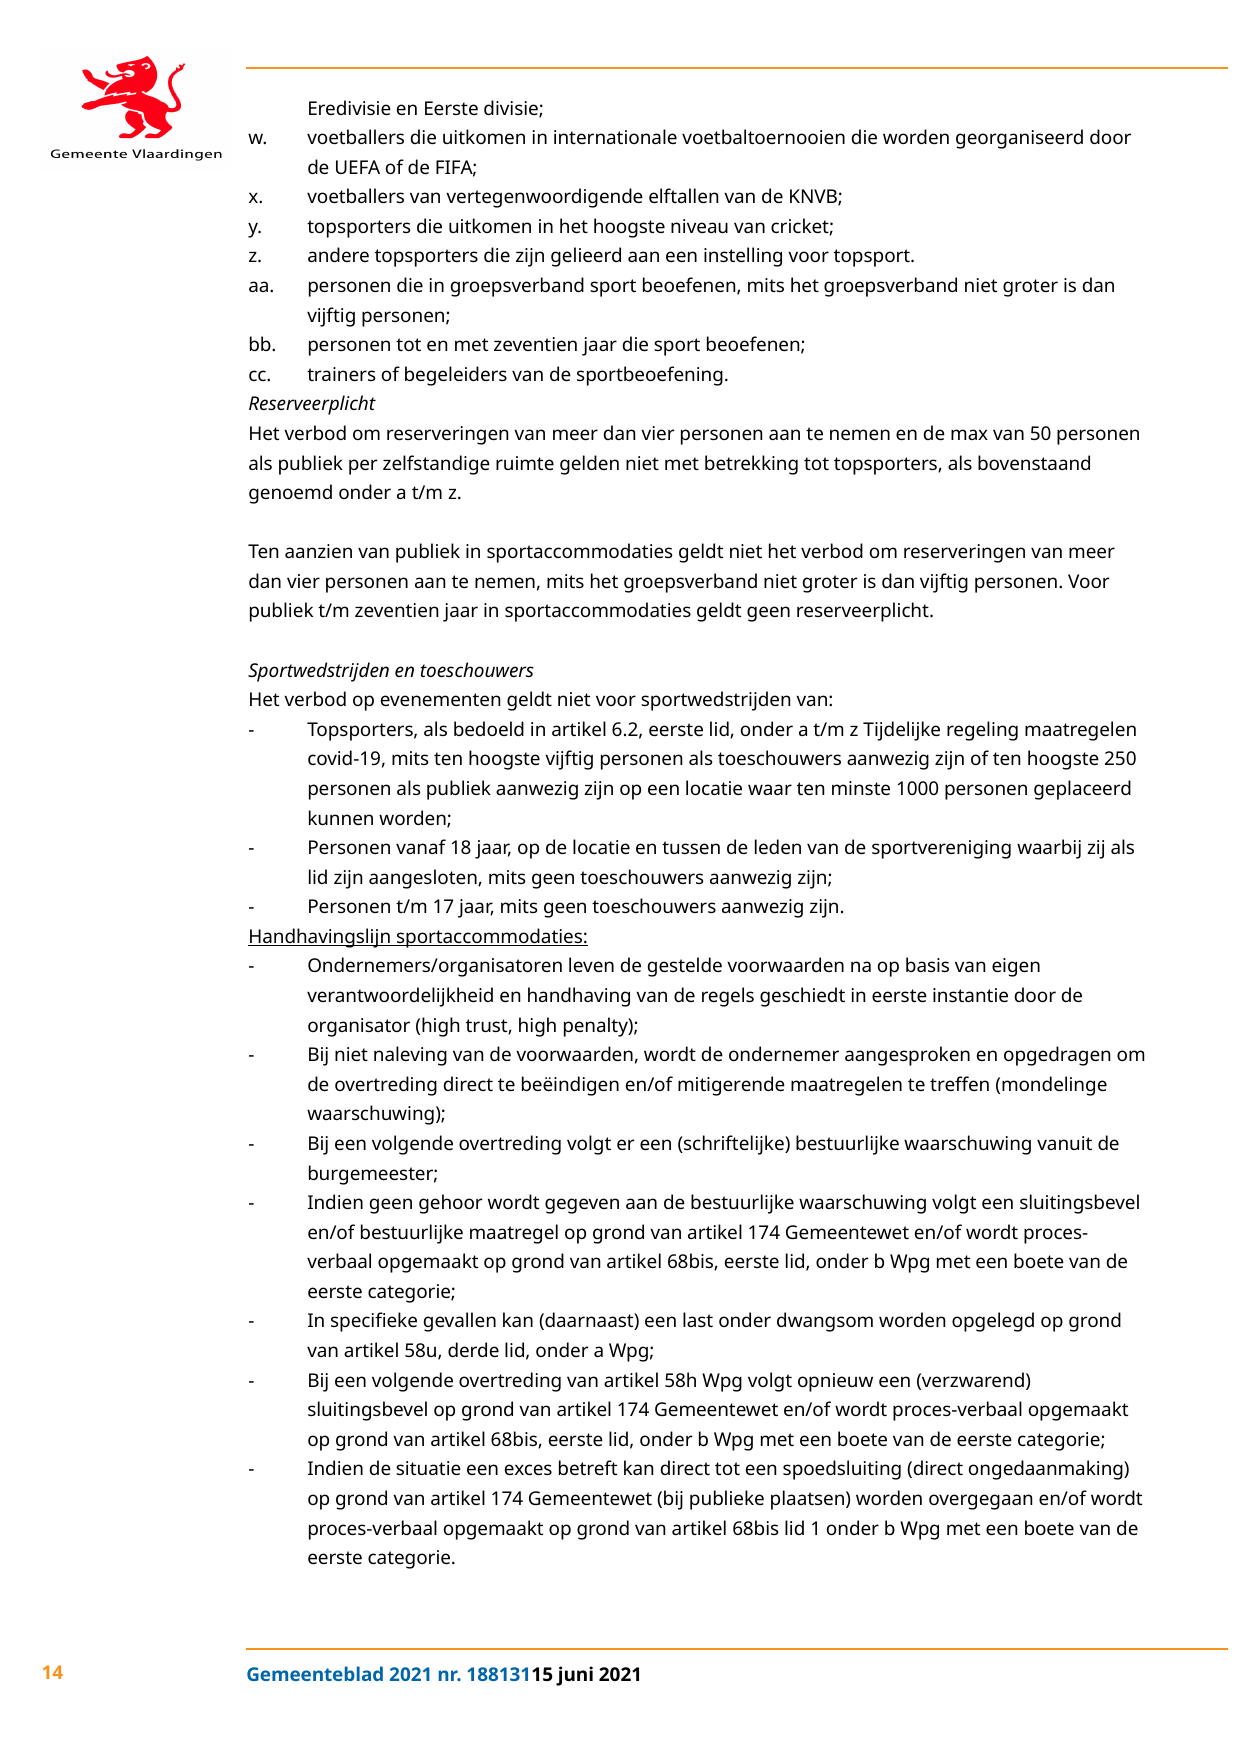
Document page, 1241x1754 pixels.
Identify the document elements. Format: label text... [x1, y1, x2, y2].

list In specifieke gevallen kan (daarnaast) een last onder dwangsom worden opgelegd op grond van artikel 58u, derde lid, onder a Wpg; [248, 1308, 1152, 1363]
list Bij niet naleving van de voorwaarden, wordt de ondernemer aangesproken en opgedragen om de overtreding direct te beëindigen en/of mitigerende maatregelen te treffen (mondelinge waarschuwing); [248, 1041, 1152, 1126]
list voetballers van vertegenwoordigende elftallen van de KNVB; [248, 183, 1152, 209]
list Indien de situatie een exces betreft kan direct tot een spoedsluiting (direct ongedaanmaking) op grond van artikel 174 Gemeentewet (bij publieke plaatsen) worden overgegaan en/of wordt proces-verbaal opgemaakt op grond van artikel 68bis lid 1 onder b Wpg met een boete van de eerste categorie. [248, 1456, 1152, 1570]
text Handhavingslijn sportaccommodaties: [248, 923, 1152, 949]
list Personen vanaf 18 jaar, op de locatie en tussen de leden van de sportvereniging waarbij zij als lid zijn aangesloten, mits geen toeschouwers aanwezig zijn; [248, 834, 1152, 890]
list trainers of begeleiders van de sportbeoefening. [248, 361, 1152, 387]
text Sportwedstrijden en toeschouwers [248, 657, 1152, 683]
picture [41, 47, 231, 172]
list personen die in groepsverband sport beoefenen, mits het groepsverband niet groter is dan vijftig personen; [248, 272, 1152, 328]
list Bij een volgende overtreding volgt er een (schriftelijke) bestuurlijke waarschuwing vanuit de burgemeester; [248, 1130, 1152, 1186]
list Ondernemers/organisatoren leven de gestelde voorwaarden na op basis van eigen verantwoordelijkheid en handhaving van de regels geschiedt in eerste instantie door de organisator (high trust, high penalty); [248, 953, 1152, 1038]
text Ten aanzien van publiek in sportaccommodaties geldt niet het verbod om reserveringen van meer dan vier personen aan te nemen, mits het groepsverband niet groter is dan vijftig personen. Voor publiek t/m zeventien jaar in sportaccommodaties geldt geen reserveerplicht. [248, 538, 1152, 623]
text Het verbod op evenementen geldt niet voor sportwedstrijden van: [248, 686, 1152, 712]
list Eredivisie en Eerste divisie; [248, 95, 1152, 121]
list Topsporters, als bedoeld in artikel 6.2, eerste lid, onder a t/m z Tijdelijke regeling maatregelen covid-19, mits ten hoogste vijftig personen als toeschouwers aanwezig zijn of ten hoogste 250 personen als publiek aanwezig zijn op een locatie waar ten minste 1000 personen geplaceerd kunnen worden; [248, 716, 1152, 831]
list topsporters die uitkomen in het hoogste niveau van cricket; [248, 213, 1152, 239]
text Reserveerplicht [248, 391, 1152, 416]
text Het verbod om reserveringen van meer dan vier personen aan te nemen en de max van 50 personen als publiek per zelfstandige ruimte gelden niet met betrekking tot topsporters, als bovenstaand genoemd onder a t/m z. [248, 420, 1152, 505]
list andere topsporters die zijn gelieerd aan een instelling voor topsport. [248, 243, 1152, 268]
list Indien geen gehoor wordt gegeven aan de bestuurlijke waarschuwing volgt een sluitingsbevel en/of bestuurlijke maatregel op grond van artikel 174 Gemeentewet en/of wordt proces-verbaal opgemaakt op grond van artikel 68bis, eerste lid, onder b Wpg met een boete van de eerste categorie; [248, 1189, 1152, 1304]
list Personen t/m 17 jaar, mits geen toeschouwers aanwezig zijn. [248, 893, 1152, 919]
list voetballers die uitkomen in internationale voetbaltoernooien die worden georganiseerd door de UEFA of de FIFA; [248, 124, 1152, 180]
list Bij een volgende overtreding van artikel 58h Wpg volgt opnieuw een (verzwarend) sluitingsbevel op grond van artikel 174 Gemeentewet en/of wordt proces-verbaal opgemaakt op grond van artikel 68bis, eerste lid, onder b Wpg met een boete van de eerste categorie; [248, 1367, 1152, 1452]
list personen tot en met zeventien jaar die sport beoefenen; [248, 331, 1152, 357]
